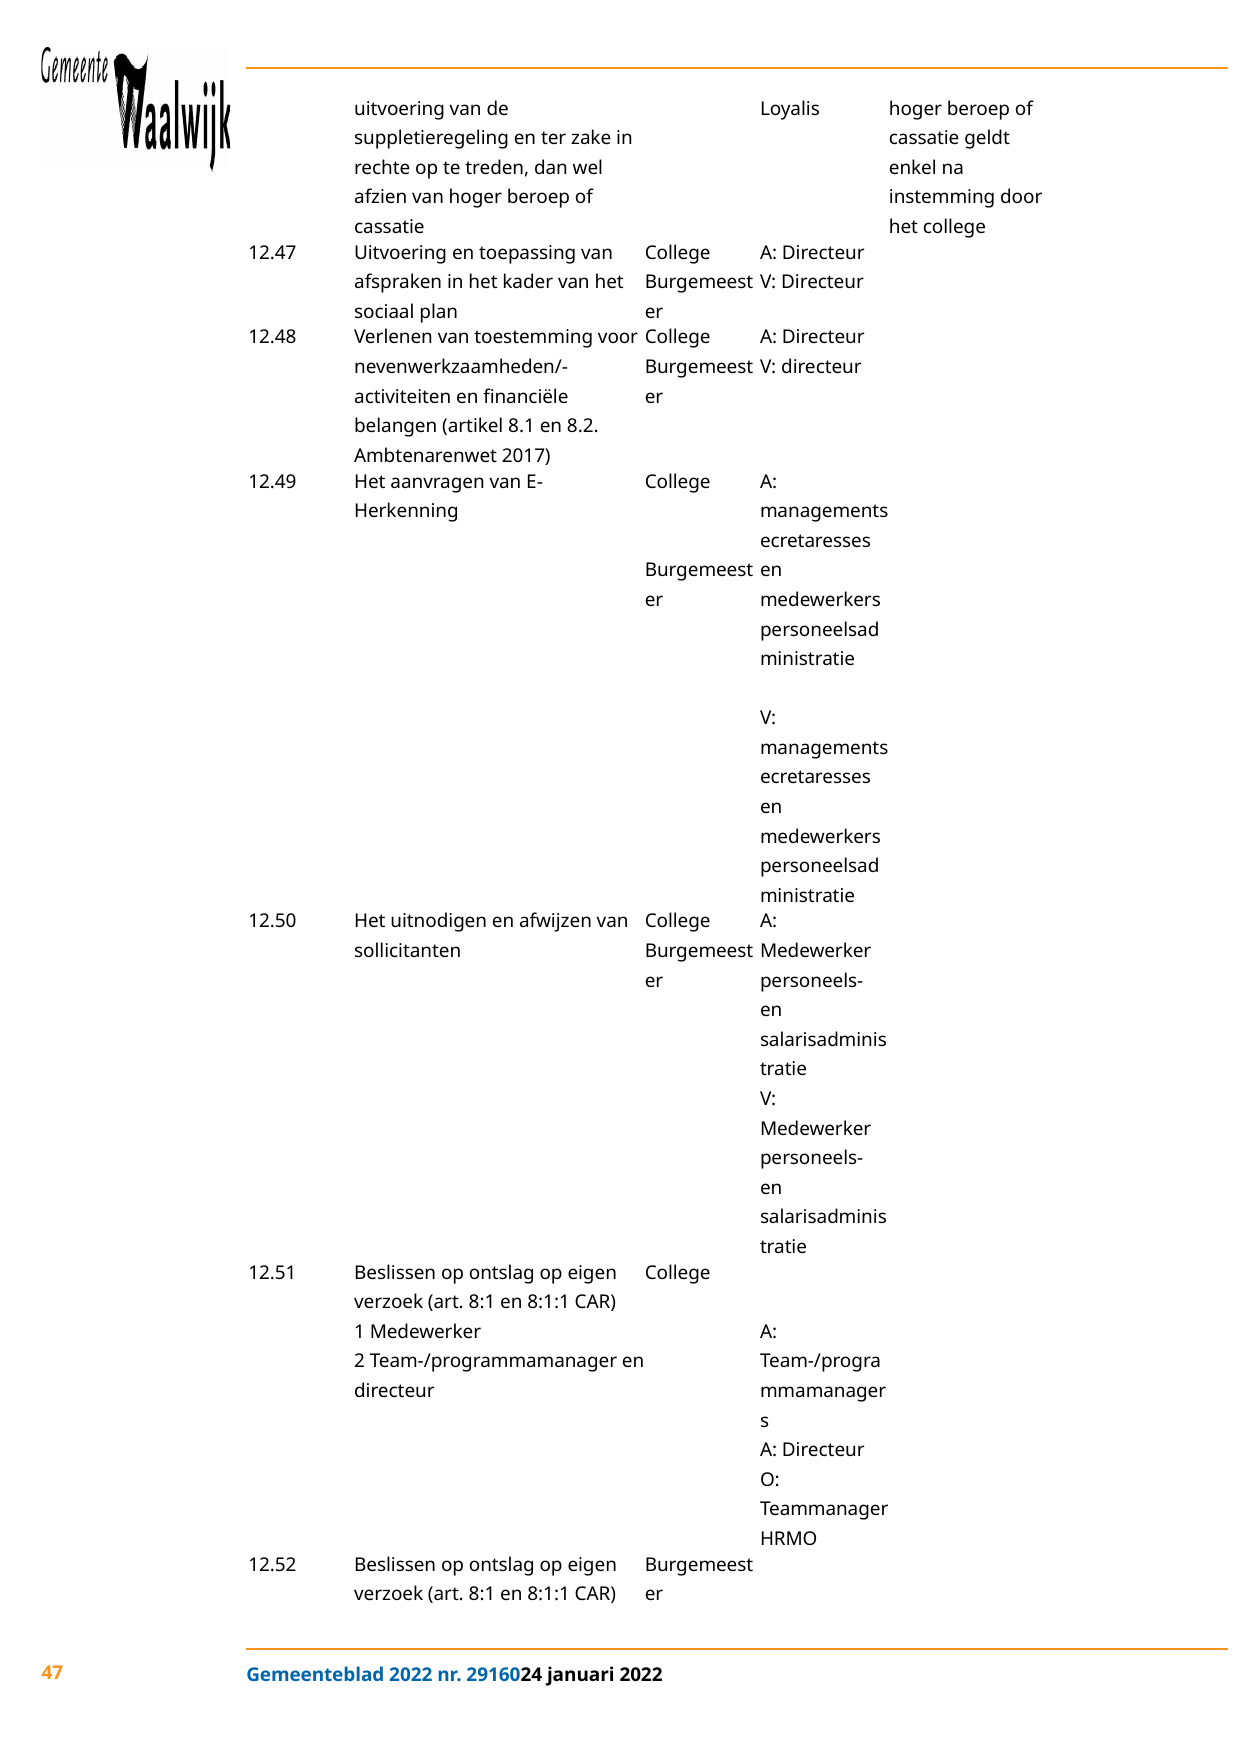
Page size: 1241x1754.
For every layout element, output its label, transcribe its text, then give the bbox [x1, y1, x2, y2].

table_cell [248, 95, 354, 239]
table_cell Beslissen op ontslag op eigen verzoek (art. 8:1 en 8:1:1 CAR) 1 Medewerker 2 Team-/programmamanager en directeur [354, 1259, 644, 1551]
table_cell [889, 1551, 1046, 1606]
table_cell Verlenen van toestemming voor nevenwerkzaamheden/-activiteiten en financiële belangen (artikel 8.1 en 8.2. Ambtenarenwet 2017) [354, 324, 644, 468]
table_cell [889, 324, 1046, 468]
table_cell College Burgemeester [645, 239, 760, 324]
table_cell Burgemeester [645, 1551, 760, 1606]
table_cell A: Directeur V: Directeur [760, 239, 889, 324]
table_cell Het uitnodigen en afwijzen van sollicitanten [354, 908, 644, 1259]
table_cell A: managementsecretaresses en medewerkers personeelsadministratie V: managementsecretaresses en medewerkers personeelsadministratie [760, 468, 889, 908]
table_cell College Burgemeester [645, 468, 760, 908]
table_cell 12.47 [248, 239, 354, 324]
table_cell A: Directeur V: directeur [760, 324, 889, 468]
table_cell A: Medewerker personeels- en salarisadministratie V: Medewerker personeels- en salarisadministratie [760, 908, 889, 1259]
table_cell hoger beroep of cassatie geldt enkel na instemming door het college [889, 95, 1046, 239]
table_cell Het aanvragen van E-Herkenning [354, 468, 644, 908]
table_cell [645, 95, 760, 239]
table_cell College Burgemeester [645, 908, 760, 1259]
table_cell 12.51 [248, 1259, 354, 1551]
table_cell Loyalis [760, 95, 889, 239]
table_cell Uitvoering en toepassing van afspraken in het kader van het sociaal plan [354, 239, 644, 324]
table_cell College Burgemeester [645, 324, 760, 468]
table_cell [889, 239, 1046, 324]
picture [41, 47, 231, 172]
table_cell 12.52 [248, 1551, 354, 1606]
table_cell Beslissen op ontslag op eigen verzoek (art. 8:1 en 8:1:1 CAR) [354, 1551, 644, 1606]
table_cell 12.50 [248, 908, 354, 1259]
table_cell [760, 1551, 889, 1606]
table_cell [889, 908, 1046, 1259]
table_cell 12.48 [248, 324, 354, 468]
table_cell [889, 468, 1046, 908]
table_cell College [645, 1259, 760, 1551]
table_cell [889, 1259, 1046, 1551]
table_cell uitvoering van de suppletieregeling en ter zake in rechte op te treden, dan wel afzien van hoger beroep of cassatie [354, 95, 644, 239]
table_cell 12.49 [248, 468, 354, 908]
table_cell A: Team-/programmamanagers A: Directeur O: Teammanager HRMO [760, 1259, 889, 1551]
